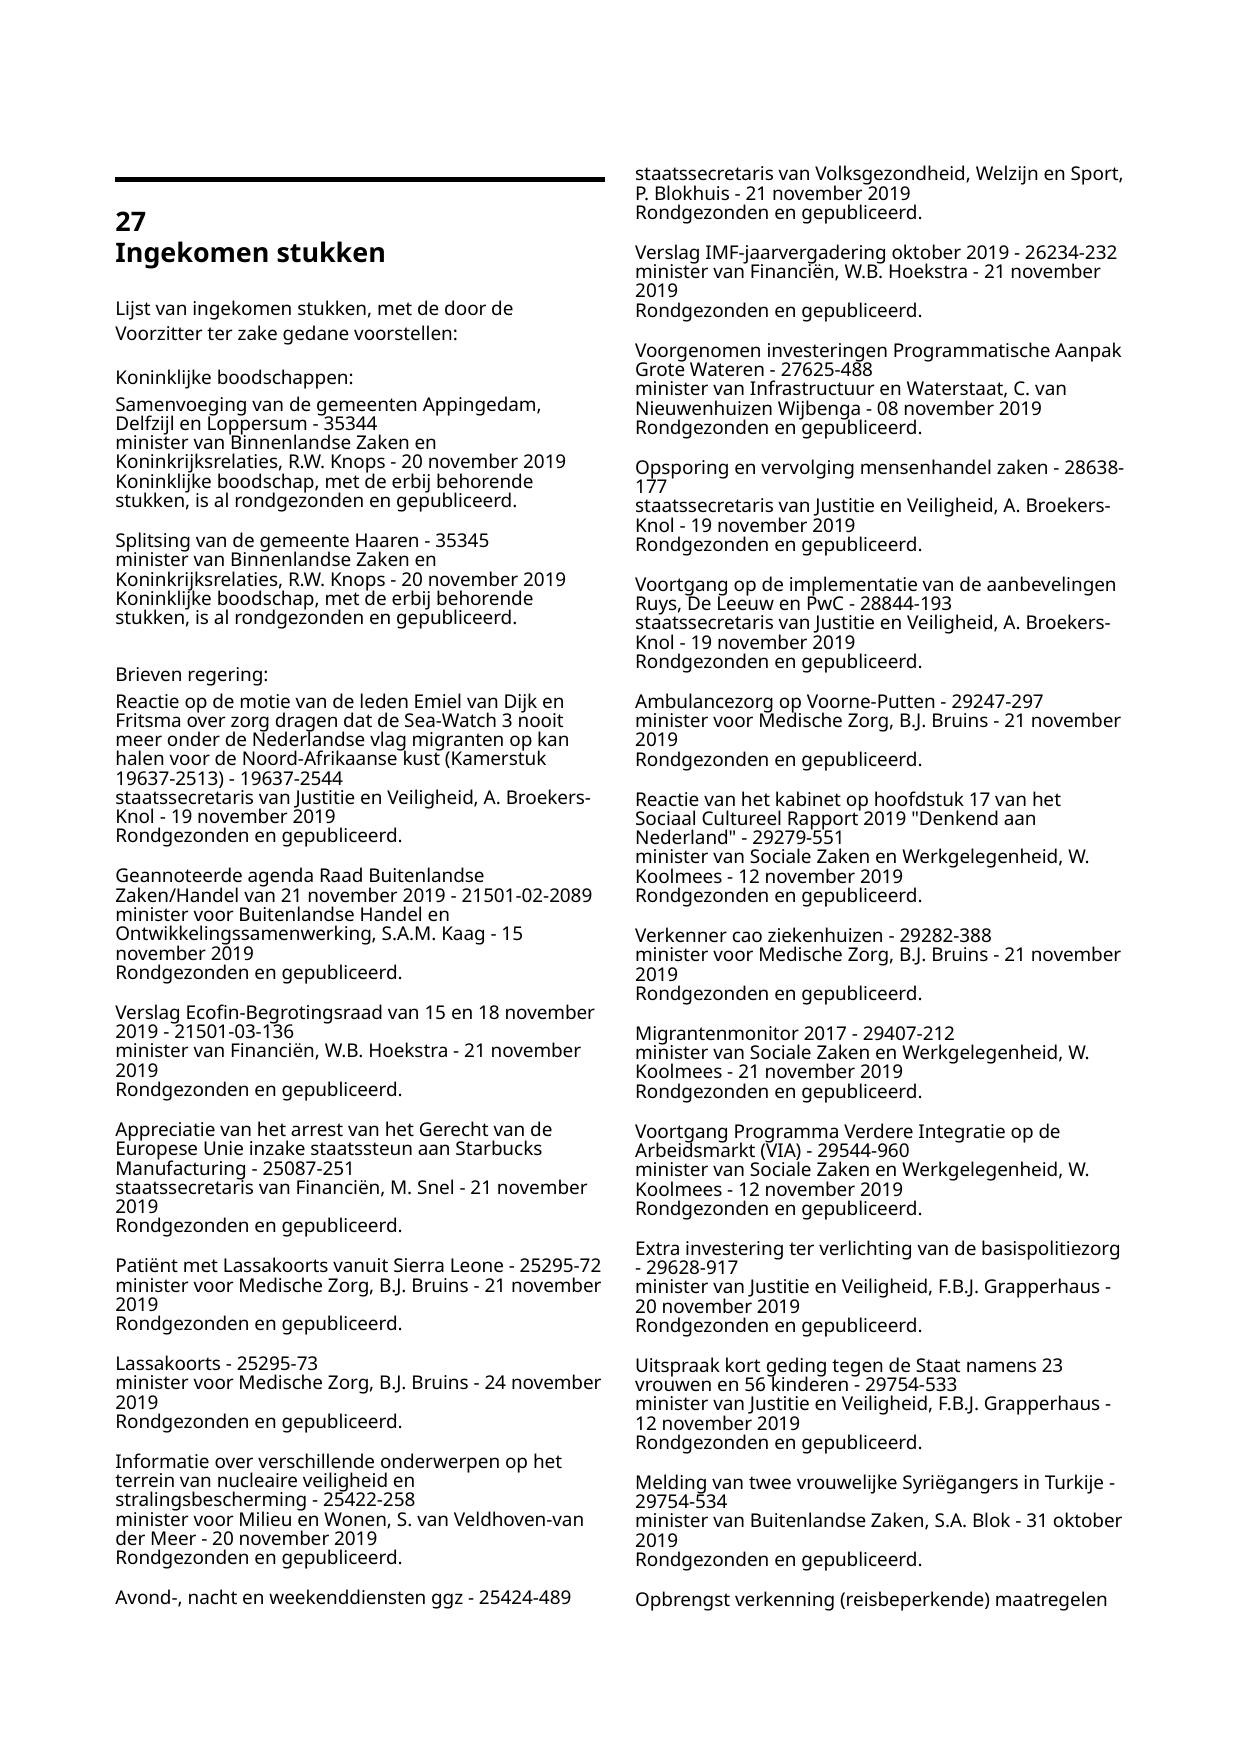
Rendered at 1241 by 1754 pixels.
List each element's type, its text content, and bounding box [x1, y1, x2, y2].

text Brieven regering: [115, 661, 605, 687]
text Rondgezonden en gepubliceerd. [635, 1551, 1125, 1570]
text Splitsing van de gemeente Haaren - 35345 [115, 532, 605, 551]
text Rondgezonden en gepubliceerd. [115, 1315, 605, 1334]
text Lijst van ingekomen stukken, met de door de Voorzitter ter zake gedane voorstellen: [115, 295, 605, 346]
text Rondgezonden en gepubliceerd. [635, 887, 1125, 906]
text minister van Financiën, W.B. Hoekstra - 21 november 2019 [115, 1042, 605, 1081]
text Ingekomen stukken [115, 239, 605, 283]
text staatssecretaris van Volksgezondheid, Welzijn en Sport, P. Blokhuis - 21 november 2019 [635, 165, 1125, 204]
text Voortgang Programma Verdere Integratie op de Arbeidsmarkt (VIA) - 29544-960 [635, 1123, 1125, 1161]
text staatssecretaris van Justitie en Veiligheid, A. Broekers-Knol - 19 november 2019 [115, 789, 605, 827]
text minister voor Medische Zorg, B.J. Bruins - 21 november 2019 [635, 946, 1125, 985]
text minister voor Medische Zorg, B.J. Bruins - 24 november 2019 [115, 1374, 605, 1413]
text Reactie op de motie van de leden Emiel van Dijk en Fritsma over zorg dragen dat de Sea-Watch 3 nooit meer onder de Nederlandse vlag migranten op kan halen voor de Noord-Afrikaanse kust (Kamerstuk 19637-2513) - 19637-2544 [115, 693, 605, 789]
text minister voor Medische Zorg, B.J. Bruins - 21 november 2019 [115, 1277, 605, 1315]
text minister van Justitie en Veiligheid, F.B.J. Grapperhaus - 12 november 2019 [635, 1395, 1125, 1434]
text Geannoteerde agenda Raad Buitenlandse Zaken/Handel van 21 november 2019 - 21501-02-2089 [115, 867, 605, 906]
text Verslag Ecofin-Begrotingsraad van 15 en 18 november 2019 - 21501-03-136 [115, 1004, 605, 1042]
text Rondgezonden en gepubliceerd. [635, 1317, 1125, 1336]
text Koninklijke boodschap, met de erbij behorende stukken, is al rondgezonden en gepubliceerd. [115, 590, 605, 628]
text Lassakoorts - 25295-73 [115, 1355, 605, 1374]
text Rondgezonden en gepubliceerd. [635, 751, 1125, 770]
text minister van Justitie en Veiligheid, F.B.J. Grapperhaus - 20 november 2019 [635, 1278, 1125, 1317]
text Samenvoeging van de gemeenten Appingedam, Delfzijl en Loppersum - 35344 [115, 396, 605, 434]
text staatssecretaris van Financiën, M. Snel - 21 november 2019 [115, 1179, 605, 1217]
text Ambulancezorg op Voorne-Putten - 29247-297 [635, 693, 1125, 712]
text Voortgang op de implementatie van de aanbevelingen Ruys, De Leeuw en PwC - 28844-193 [635, 576, 1125, 614]
text Koninklijke boodschappen: [115, 364, 605, 390]
text Uitspraak kort geding tegen de Staat namens 23 vrouwen en 56 kinderen - 29754-533 [635, 1357, 1125, 1395]
text Rondgezonden en gepubliceerd. [115, 1549, 605, 1568]
text Rondgezonden en gepubliceerd. [115, 827, 605, 847]
text Avond-, nacht en weekenddiensten ggz - 25424-489 [115, 1589, 605, 1608]
text Rondgezonden en gepubliceerd. [115, 1081, 605, 1100]
text minister van Sociale Zaken en Werkgelegenheid, W. Koolmees - 21 november 2019 [635, 1044, 1125, 1083]
text Rondgezonden en gepubliceerd. [635, 1434, 1125, 1453]
text Rondgezonden en gepubliceerd. [115, 1217, 605, 1237]
text Verslag IMF-jaarvergadering oktober 2019 - 26234-232 [635, 244, 1125, 263]
text Rondgezonden en gepubliceerd. [115, 964, 605, 983]
text minister van Financiën, W.B. Hoekstra - 21 november 2019 [635, 263, 1125, 302]
text Opbrengst verkenning (reisbeperkende) maatregelen [635, 1591, 1125, 1610]
text minister van Binnenlandse Zaken en Koninkrijksrelaties, R.W. Knops - 20 november 2019 [115, 551, 605, 590]
text 27 [115, 203, 605, 239]
text minister voor Medische Zorg, B.J. Bruins - 21 november 2019 [635, 712, 1125, 751]
text Rondgezonden en gepubliceerd. [635, 302, 1125, 321]
text Melding van twee vrouwelijke Syriëgangers in Turkije - 29754-534 [635, 1474, 1125, 1512]
text minister van Infrastructuur en Waterstaat, C. van Nieuwenhuizen Wijbenga - 08 november 2019 [635, 380, 1125, 419]
text minister van Sociale Zaken en Werkgelegenheid, W. Koolmees - 12 november 2019 [635, 1161, 1125, 1200]
text Rondgezonden en gepubliceerd. [635, 419, 1125, 438]
text Verkenner cao ziekenhuizen - 29282-388 [635, 927, 1125, 946]
text Migrantenmonitor 2017 - 29407-212 [635, 1025, 1125, 1044]
text Rondgezonden en gepubliceerd. [635, 653, 1125, 672]
text Reactie van het kabinet op hoofdstuk 17 van het Sociaal Cultureel Rapport 2019 "Denkend aan Nederland" - 29279-551 [635, 791, 1125, 848]
text Extra investering ter verlichting van de basispolitiezorg - 29628-917 [635, 1240, 1125, 1278]
text staatssecretaris van Justitie en Veiligheid, A. Broekers-Knol - 19 november 2019 [635, 614, 1125, 653]
text Rondgezonden en gepubliceerd. [635, 204, 1125, 223]
text Informatie over verschillende onderwerpen op het terrein van nucleaire veiligheid en stralingsbescherming - 25422-258 [115, 1453, 605, 1511]
text Rondgezonden en gepubliceerd. [115, 1413, 605, 1432]
text Patiënt met Lassakoorts vanuit Sierra Leone - 25295-72 [115, 1257, 605, 1277]
text minister van Buitenlandse Zaken, S.A. Blok - 31 oktober 2019 [635, 1512, 1125, 1551]
text Rondgezonden en gepubliceerd. [635, 1083, 1125, 1102]
text minister voor Milieu en Wonen, S. van Veldhoven-van der Meer - 20 november 2019 [115, 1511, 605, 1549]
text minister voor Buitenlandse Handel en Ontwikkelingssamenwerking, S.A.M. Kaag - 15 november 2019 [115, 906, 605, 964]
text Rondgezonden en gepubliceerd. [635, 536, 1125, 555]
text Opsporing en vervolging mensenhandel zaken - 28638-177 [635, 459, 1125, 497]
text Koninklijke boodschap, met de erbij behorende stukken, is al rondgezonden en gepubliceerd. [115, 473, 605, 511]
text minister van Sociale Zaken en Werkgelegenheid, W. Koolmees - 12 november 2019 [635, 848, 1125, 887]
text Appreciatie van het arrest van het Gerecht van de Europese Unie inzake staatssteun aan Starbucks Manufacturing - 25087-251 [115, 1121, 605, 1179]
text staatssecretaris van Justitie en Veiligheid, A. Broekers-Knol - 19 november 2019 [635, 497, 1125, 536]
text Rondgezonden en gepubliceerd. [635, 1200, 1125, 1219]
text Voorgenomen investeringen Programmatische Aanpak Grote Wateren - 27625-488 [635, 342, 1125, 380]
text minister van Binnenlandse Zaken en Koninkrijksrelaties, R.W. Knops - 20 november 2019 [115, 434, 605, 473]
text Rondgezonden en gepubliceerd. [635, 985, 1125, 1004]
